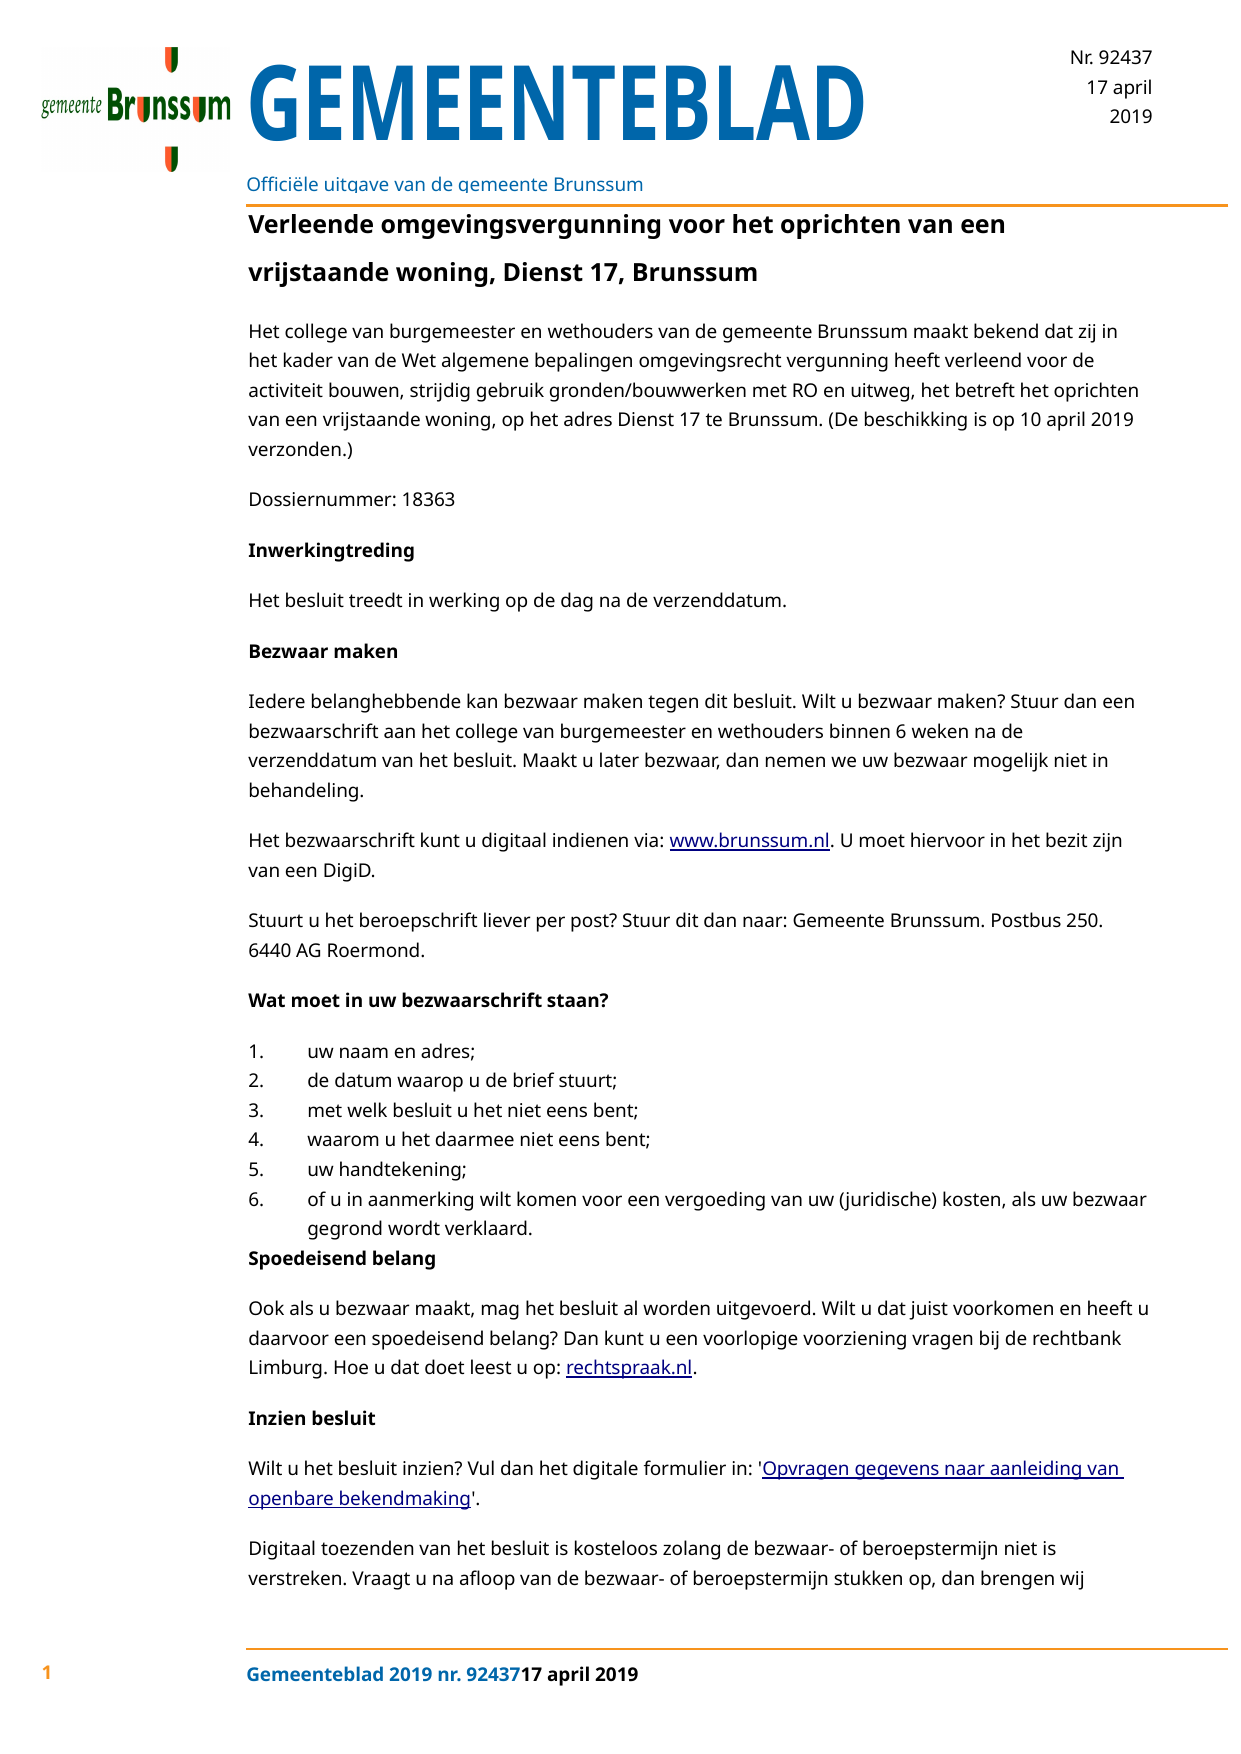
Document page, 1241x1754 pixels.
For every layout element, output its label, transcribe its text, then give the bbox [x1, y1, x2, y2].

text Wilt u het besluit inzien? Vul dan het digitale formulier in: 'Opvragen gegevens naar aanleiding van openbare bekendmaking'. [248, 1455, 1152, 1511]
text Inzien besluit [248, 1405, 1152, 1431]
text Stuurt u het beroepschrift liever per post? Stuur dit dan naar: Gemeente Brunssum. Postbus 250. 6440 AG Roermond. [248, 907, 1152, 963]
list de datum waarop u de brief stuurt; [248, 1067, 1152, 1093]
list waarom u het daarmee niet eens bent; [248, 1127, 1152, 1152]
text Het besluit treedt in werking op de dag na de verzenddatum. [248, 587, 1152, 613]
text Verleende omgevingsvergunning voor het oprichten van een vrijstaande woning, Dienst 17, Brunssum [248, 207, 1152, 288]
text Inwerkingtreding [248, 537, 1152, 563]
text Bezwaar maken [248, 638, 1152, 664]
text Iedere belanghebbende kan bezwaar maken tegen dit besluit. Wilt u bezwaar maken? Stuur dan een bezwaarschrift aan het college van burgemeester en wethouders binnen 6 weken na de verzenddatum van het besluit. Maakt u later bezwaar, dan nemen we uw bezwaar mogelijk niet in behandeling. [248, 688, 1152, 803]
list of u in aanmerking wilt komen voor een vergoeding van uw (juridische) kosten, als uw bezwaar gegrond wordt verklaard. [248, 1186, 1152, 1241]
text Spoedeisend belang [248, 1245, 1152, 1271]
list met welk besluit u het niet eens bent; [248, 1097, 1152, 1123]
text Ook als u bezwaar maakt, mag het besluit al worden uitgevoerd. Wilt u dat juist voorkomen en heeft u daarvoor een spoedeisend belang? Dan kunt u een voorlopige voorziening vragen bij de rechtbank Limburg. Hoe u dat doet leest u op: rechtspraak.nl. [248, 1295, 1152, 1380]
list uw naam en adres; [248, 1038, 1152, 1064]
text Dossiernummer: 18363 [248, 487, 1152, 512]
text Wat moet in uw bezwaarschrift staan? [248, 987, 1152, 1013]
picture [41, 47, 231, 172]
text Het college van burgemeester en wethouders van de gemeente Brunssum maakt bekend dat zij in het kader van de Wet algemene bepalingen omgevingsrecht vergunning heeft verleend voor de activiteit bouwen, strijdig gebruik gronden/bouwwerken met RO en uitweg, het betreft het oprichten van een vrijstaande woning, op het adres Dienst 17 te Brunssum. (De beschikking is op 10 april 2019 verzonden.) [248, 318, 1152, 462]
text Digitaal toezenden van het besluit is kosteloos zolang de bezwaar- of beroepstermijn niet is verstreken. Vraagt u na afloop van de bezwaar- of beroepstermijn stukken op, dan brengen wij [248, 1535, 1152, 1591]
text Het bezwaarschrift kunt u digitaal indienen via: www.brunssum.nl. U moet hiervoor in het bezit zijn van een DigiD. [248, 827, 1152, 883]
list uw handtekening; [248, 1156, 1152, 1182]
